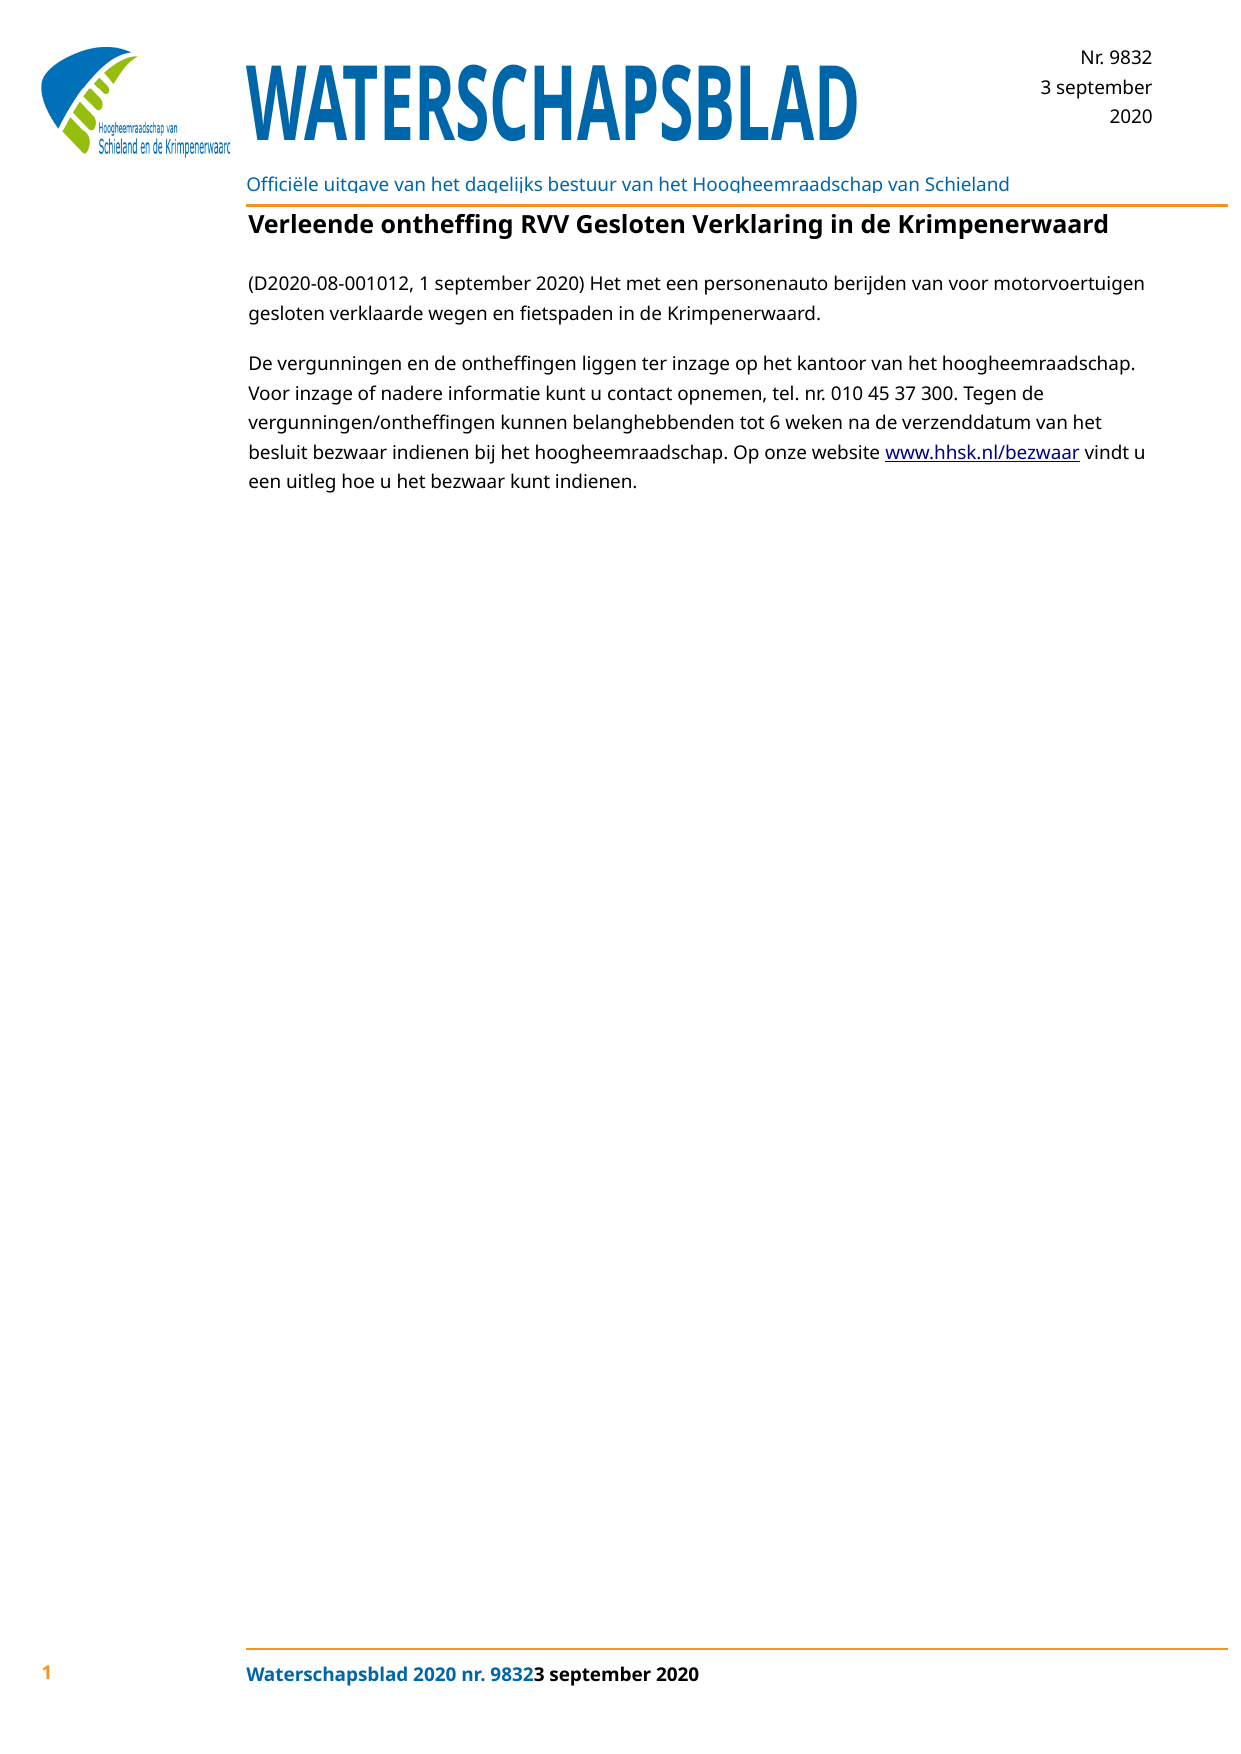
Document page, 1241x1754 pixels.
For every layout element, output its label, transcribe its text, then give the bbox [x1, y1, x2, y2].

text De vergunningen en de ontheffingen liggen ter inzage op het kantoor van het hoogheemraadschap. Voor inzage of nadere informatie kunt u contact opnemen, tel. nr. 010 45 37 300. Tegen de vergunningen/ontheffingen kunnen belanghebbenden tot 6 weken na de verzenddatum van het besluit bezwaar indienen bij het hoogheemraadschap. Op onze website www.hhsk.nl/bezwaar vindt u een uitleg hoe u het bezwaar kunt indienen. [248, 350, 1152, 494]
text (D2020-08-001012, 1 september 2020) Het met een personenauto berijden van voor motorvoertuigen gesloten verklaarde wegen en fietspaden in de Krimpenerwaard. [248, 270, 1152, 326]
picture [41, 47, 231, 172]
text Verleende ontheffing RVV Gesloten Verklaring in de Krimpenerwaard [248, 207, 1152, 241]
